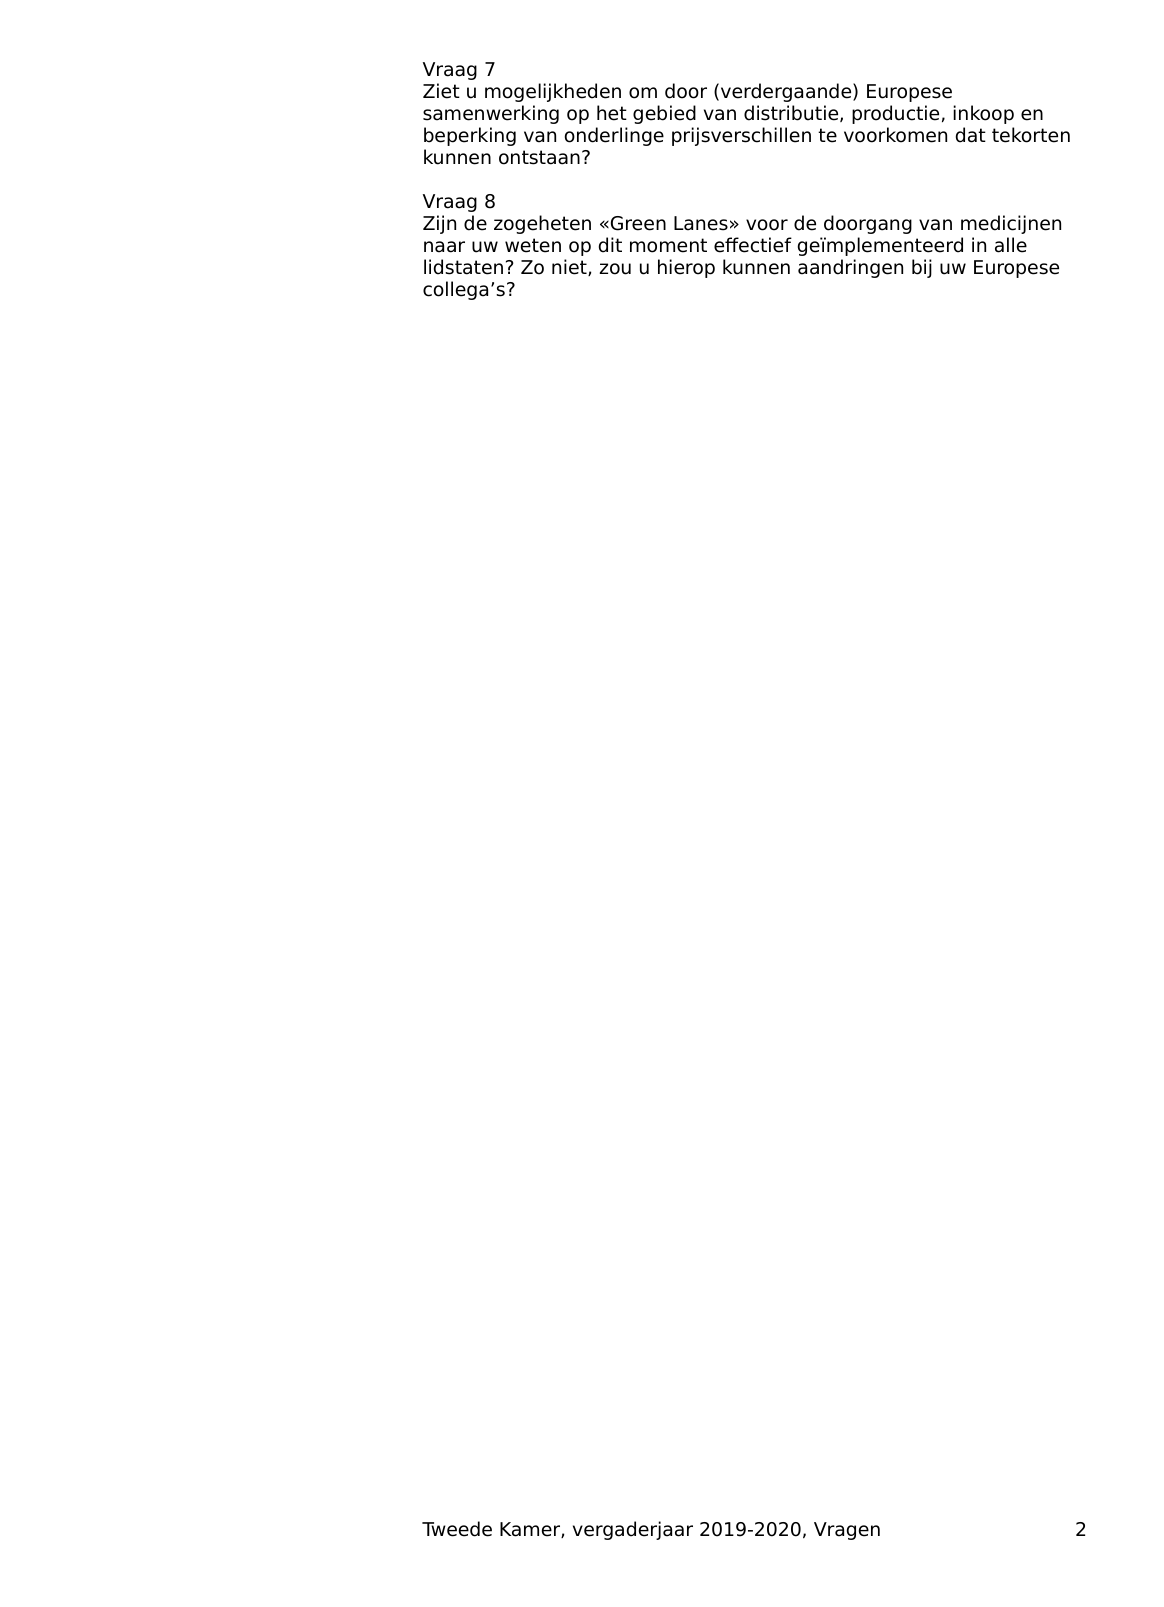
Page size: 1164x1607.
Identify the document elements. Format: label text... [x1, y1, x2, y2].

text Ziet u mogelijkheden om door (verdergaande) Europese samenwerking op het gebied van distributie, productie, inkoop en beperking van onderlinge prijsverschillen te voorkomen dat tekorten kunnen ontstaan? [422, 81, 1087, 169]
text Vraag 7 [422, 59, 1087, 81]
text Zijn de zogeheten «Green Lanes» voor de doorgang van medicijnen naar uw weten op dit moment effectief geïmplementeerd in alle lidstaten? Zo niet, zou u hierop kunnen aandringen bij uw Europese collega’s? [422, 213, 1087, 301]
text Vraag 8 [422, 191, 1087, 213]
